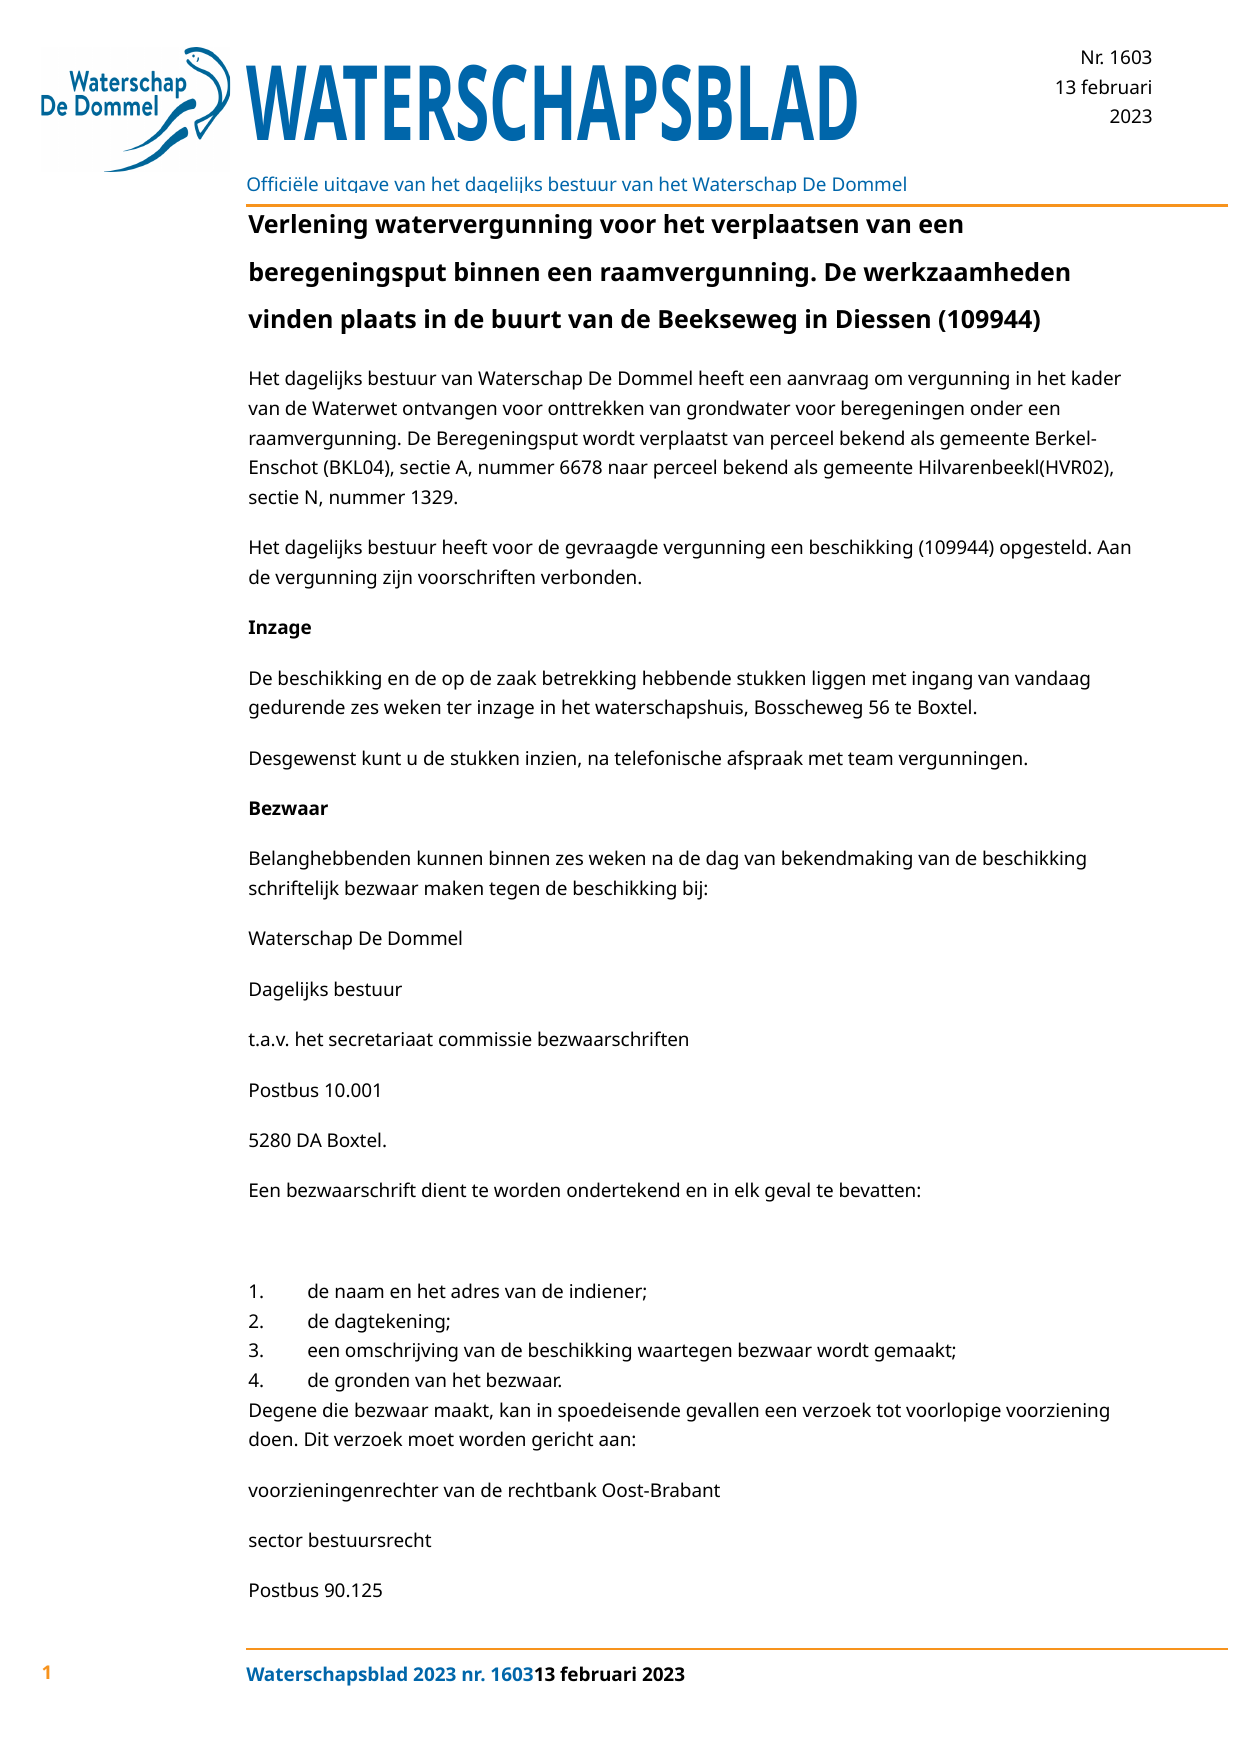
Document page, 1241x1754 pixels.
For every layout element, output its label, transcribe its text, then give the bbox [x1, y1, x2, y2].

text Bezwaar [248, 795, 1152, 821]
list de dagtekening; [248, 1308, 1152, 1334]
text voorzieningenrechter van de rechtbank Oost-Brabant [248, 1477, 1152, 1502]
text 5280 DA Boxtel. [248, 1127, 1152, 1153]
list een omschrijving van de beschikking waartegen bezwaar wordt gemaakt; [248, 1338, 1152, 1363]
text Het dagelijks bestuur heeft voor de gevraagde vergunning een beschikking (109944) opgesteld. Aan de vergunning zijn voorschriften verbonden. [248, 534, 1152, 589]
text Dagelijks bestuur [248, 976, 1152, 1002]
text Inzage [248, 614, 1152, 640]
text Desgewenst kunt u de stukken inzien, na telefonische afspraak met team vergunningen. [248, 745, 1152, 770]
picture [204, 47, 231, 76]
text sector bestuursrecht [248, 1527, 1152, 1553]
text De beschikking en de op de zaak betrekking hebbende stukken liggen met ingang van vandaag gedurende zes weken ter inzage in het waterschapshuis, Bosscheweg 56 te Boxtel. [248, 665, 1152, 720]
picture [41, 47, 231, 172]
text Degene die bezwaar maakt, kan in spoedeisende gevallen een verzoek tot voorlopige voorziening doen. Dit verzoek moet worden gericht aan: [248, 1397, 1152, 1452]
text Belanghebbenden kunnen binnen zes weken na de dag van bekendmaking van de beschikking schriftelijk bezwaar maken tegen de beschikking bij: [248, 846, 1152, 901]
list de gronden van het bezwaar. [248, 1367, 1152, 1393]
text Postbus 90.125 [248, 1578, 1152, 1603]
picture [45, 99, 51, 111]
text Verlening watervergunning voor het verplaatsen van een beregeningsput binnen een raamvergunning. De werkzaamheden vinden plaats in de buurt van de Beekseweg in Diessen (109944) [248, 207, 1152, 336]
text Het dagelijks bestuur van Waterschap De Dommel heeft een aanvraag om vergunning in het kader van de Waterwet ontvangen voor onttrekken van grondwater voor beregeningen onder een raamvergunning. De Beregeningsput wordt verplaatst van perceel bekend als gemeente Berkel-Enschot (BKL04), sectie A, nummer 6678 naar perceel bekend als gemeente Hilvarenbeekl(HVR02), sectie N, nummer 1329. [248, 366, 1152, 509]
text Een bezwaarschrift dient te worden ondertekend en in elk geval te bevatten: [248, 1178, 1152, 1203]
text t.a.v. het secretariaat commissie bezwaarschriften [248, 1026, 1152, 1052]
text Waterschap De Dommel [248, 926, 1152, 951]
text Postbus 10.001 [248, 1077, 1152, 1102]
list de naam en het adres van de indiener; [248, 1278, 1152, 1304]
picture [198, 118, 210, 131]
